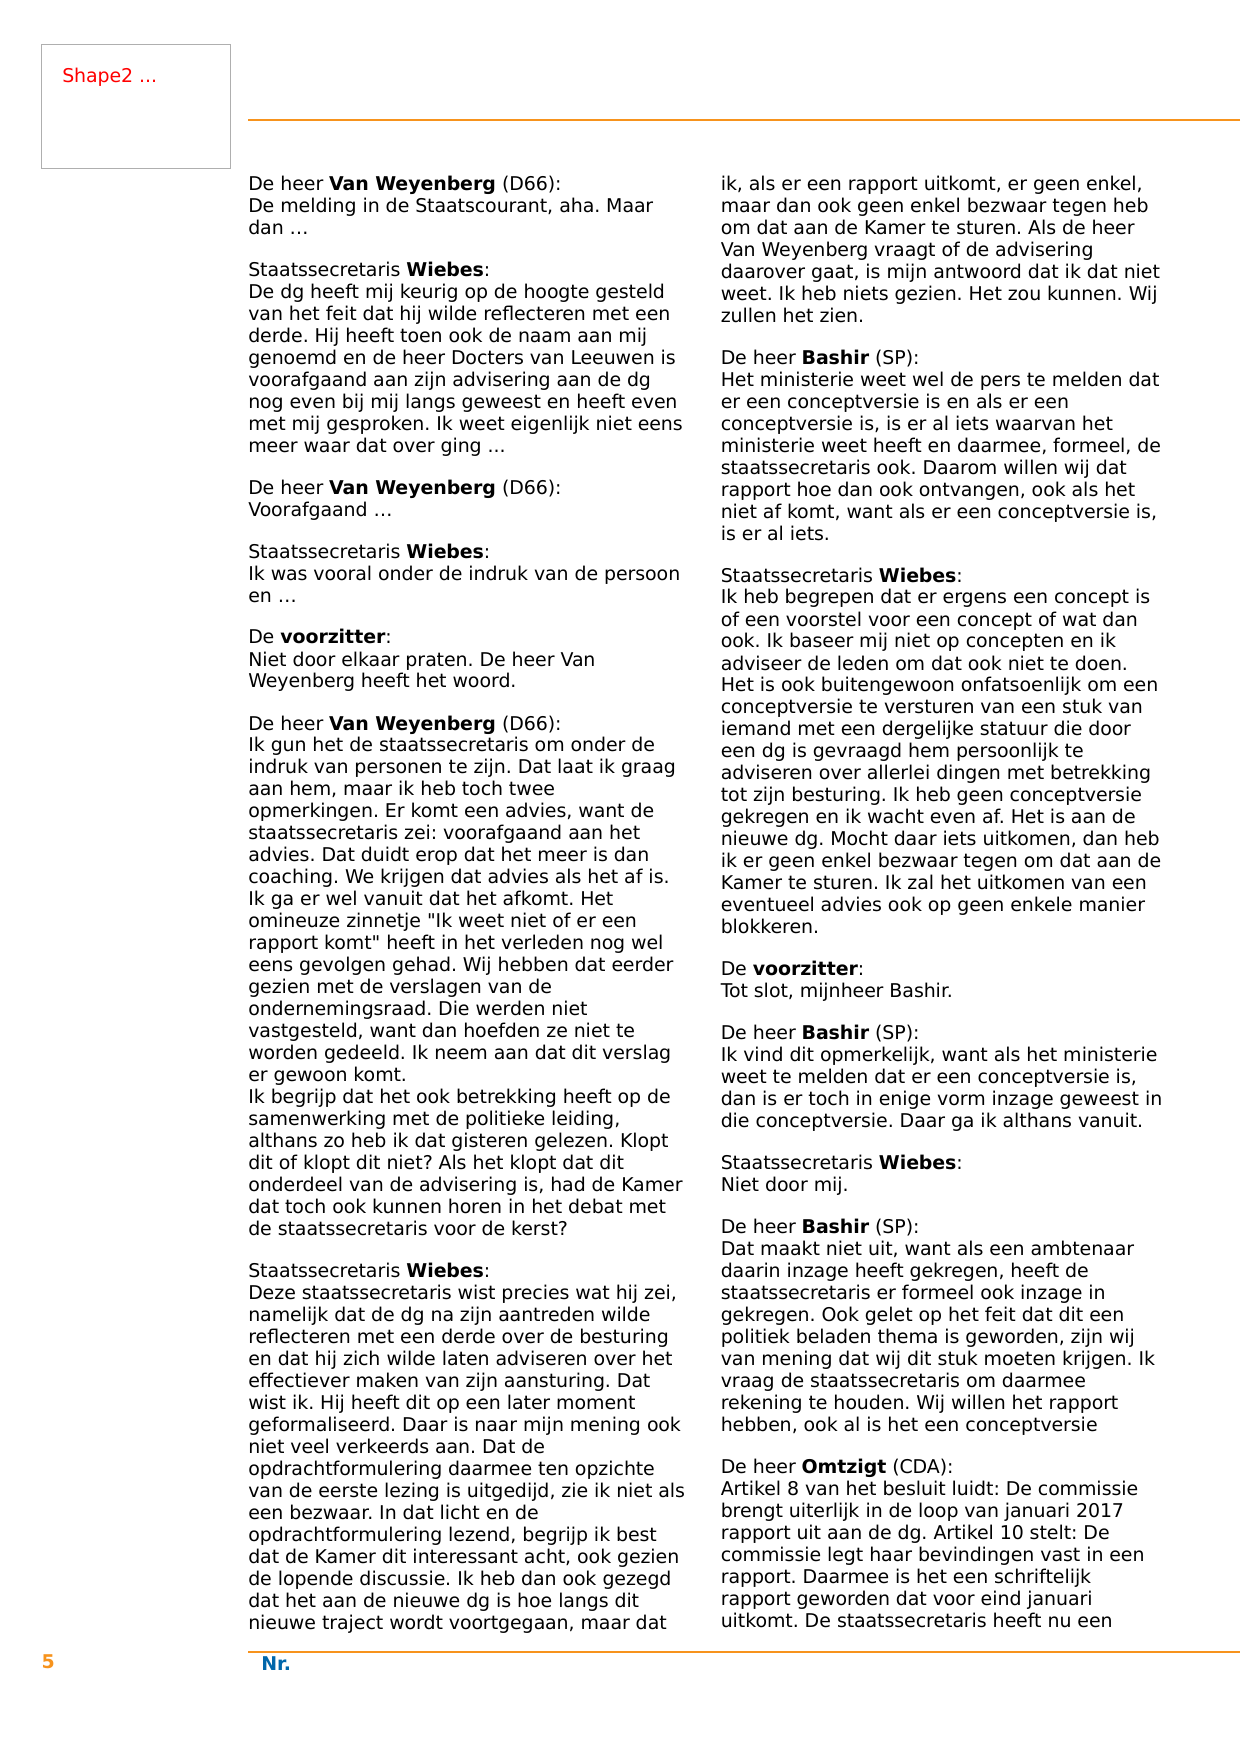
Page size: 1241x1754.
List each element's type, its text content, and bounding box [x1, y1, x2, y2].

text Niet door elkaar praten. De heer Van Weyenberg heeft het woord. [248, 648, 691, 692]
text De heer Van Weyenberg (D66): [248, 712, 691, 734]
text De melding in de Staatscourant, aha. Maar dan … [248, 195, 691, 239]
text De voorzitter: [248, 626, 691, 648]
text Ik heb begrepen dat er ergens een concept is of een voorstel voor een concept of wat dan ook. Ik baseer mij niet op concepten en ik adviseer de leden om dat ook niet te doen. Het is ook buitengewoon onfatsoenlijk om een conceptversie te versturen van een stuk van iemand met een dergelijke statuur die door een dg is gevraagd hem persoonlijk te adviseren over allerlei dingen met betrekking tot zijn besturing. Ik heb geen conceptversie gekregen en ik wacht even af. Het is aan de nieuwe dg. Mocht daar iets uitkomen, dan heb ik er geen enkel bezwaar tegen om dat aan de Kamer te sturen. Ik zal het uitkomen van een eventueel advies ook op geen enkele manier blokkeren. [721, 586, 1163, 938]
text De heer Bashir (SP): [721, 1022, 1163, 1044]
text De dg heeft mij keurig op de hoogte gesteld van het feit dat hij wilde reflecteren met een derde. Hij heeft toen ook de naam aan mij genoemd en de heer Docters van Leeuwen is voorafgaand aan zijn advisering aan de dg nog even bij mij langs geweest en heeft even met mij gesproken. Ik weet eigenlijk niet eens meer waar dat over ging ... [248, 281, 691, 457]
text Ik was vooral onder de indruk van de persoon en … [248, 562, 691, 606]
text Deze staatssecretaris wist precies wat hij zei, namelijk dat de dg na zijn aantreden wilde reflecteren met een derde over de besturing en dat hij zich wilde laten adviseren over het effectiever maken van zijn aansturing. Dat wist ik. Hij heeft dit op een later moment geformaliseerd. Daar is naar mijn mening ook niet veel verkeerds aan. Dat de opdrachtformulering daarmee ten opzichte van de eerste lezing is uitgedijd, zie ik niet als een bezwaar. In dat licht en de opdrachtformulering lezend, begrijp ik best dat de Kamer dit interessant acht, ook gezien de lopende discussie. Ik heb dan ook gezegd dat het aan de nieuwe dg is hoe langs dit nieuwe traject wordt voortgegaan, maar dat [248, 1282, 691, 1633]
text Voorafgaand … [248, 498, 691, 521]
text Ik begrijp dat het ook betrekking heeft op de samenwerking met de politieke leiding, althans zo heb ik dat gisteren gelezen. Klopt dit of klopt dit niet? Als het klopt dat dit onderdeel van de advisering is, had de Kamer dat toch ook kunnen horen in het debat met de staatssecretaris voor de kerst? [248, 1086, 691, 1240]
text De heer Van Weyenberg (D66): [248, 477, 691, 498]
text Ik vind dit opmerkelijk, want als het ministerie weet te melden dat er een conceptversie is, dan is er toch in enige vorm inzage geweest in die conceptversie. Daar ga ik althans vanuit. [721, 1044, 1163, 1132]
text Artikel 8 van het besluit luidt: De commissie brengt uiterlijk in de loop van januari 2017 rapport uit aan de dg. Artikel 10 stelt: De commissie legt haar bevindingen vast in een rapport. Daarmee is het een schriftelijk rapport geworden dat voor eind januari uitkomt. De staatssecretaris heeft nu een [721, 1478, 1163, 1632]
text Tot slot, mijnheer Bashir. [721, 980, 1163, 1002]
text Staatssecretaris Wiebes: [721, 1152, 1163, 1174]
text De heer Bashir (SP): [721, 1216, 1163, 1238]
text De heer Van Weyenberg (D66): [248, 173, 691, 195]
text Staatssecretaris Wiebes: [248, 1260, 691, 1282]
text Staatssecretaris Wiebes: [248, 259, 691, 281]
text Staatssecretaris Wiebes: [248, 541, 691, 562]
text ik, als er een rapport uitkomt, er geen enkel, maar dan ook geen enkel bezwaar tegen heb om dat aan de Kamer te sturen. Als de heer Van Weyenberg vraagt of de advisering daarover gaat, is mijn antwoord dat ik dat niet weet. Ik heb niets gezien. Het zou kunnen. Wij zullen het zien. [721, 173, 1163, 327]
text De voorzitter: [721, 958, 1163, 980]
text Ik gun het de staatssecretaris om onder de indruk van personen te zijn. Dat laat ik graag aan hem, maar ik heb toch twee opmerkingen. Er komt een advies, want de staatssecretaris zei: voorafgaand aan het advies. Dat duidt erop dat het meer is dan coaching. We krijgen dat advies als het af is. Ik ga er wel vanuit dat het afkomt. Het omineuze zinnetje "Ik weet niet of er een rapport komt" heeft in het verleden nog wel eens gevolgen gehad. Wij hebben dat eerder gezien met de verslagen van de ondernemingsraad. Die werden niet vastgesteld, want dan hoefden ze niet te worden gedeeld. Ik neem aan dat dit verslag er gewoon komt. [248, 734, 691, 1086]
text Staatssecretaris Wiebes: [721, 564, 1163, 586]
text Niet door mij. [721, 1174, 1163, 1196]
text Het ministerie weet wel de pers te melden dat er een conceptversie is en als er een conceptversie is, is er al iets waarvan het ministerie weet heeft en daarmee, formeel, de staatssecretaris ook. Daarom willen wij dat rapport hoe dan ook ontvangen, ook als het niet af komt, want als er een conceptversie is, is er al iets. [721, 369, 1163, 544]
text De heer Bashir (SP): [721, 347, 1163, 369]
text Dat maakt niet uit, want als een ambtenaar daarin inzage heeft gekregen, heeft de staatssecretaris er formeel ook inzage in gekregen. Ook gelet op het feit dat dit een politiek beladen thema is geworden, zijn wij van mening dat wij dit stuk moeten krijgen. Ik vraag de staatssecretaris om daarmee rekening te houden. Wij willen het rapport hebben, ook al is het een conceptversie [721, 1238, 1163, 1436]
text De heer Omtzigt (CDA): [721, 1456, 1163, 1478]
